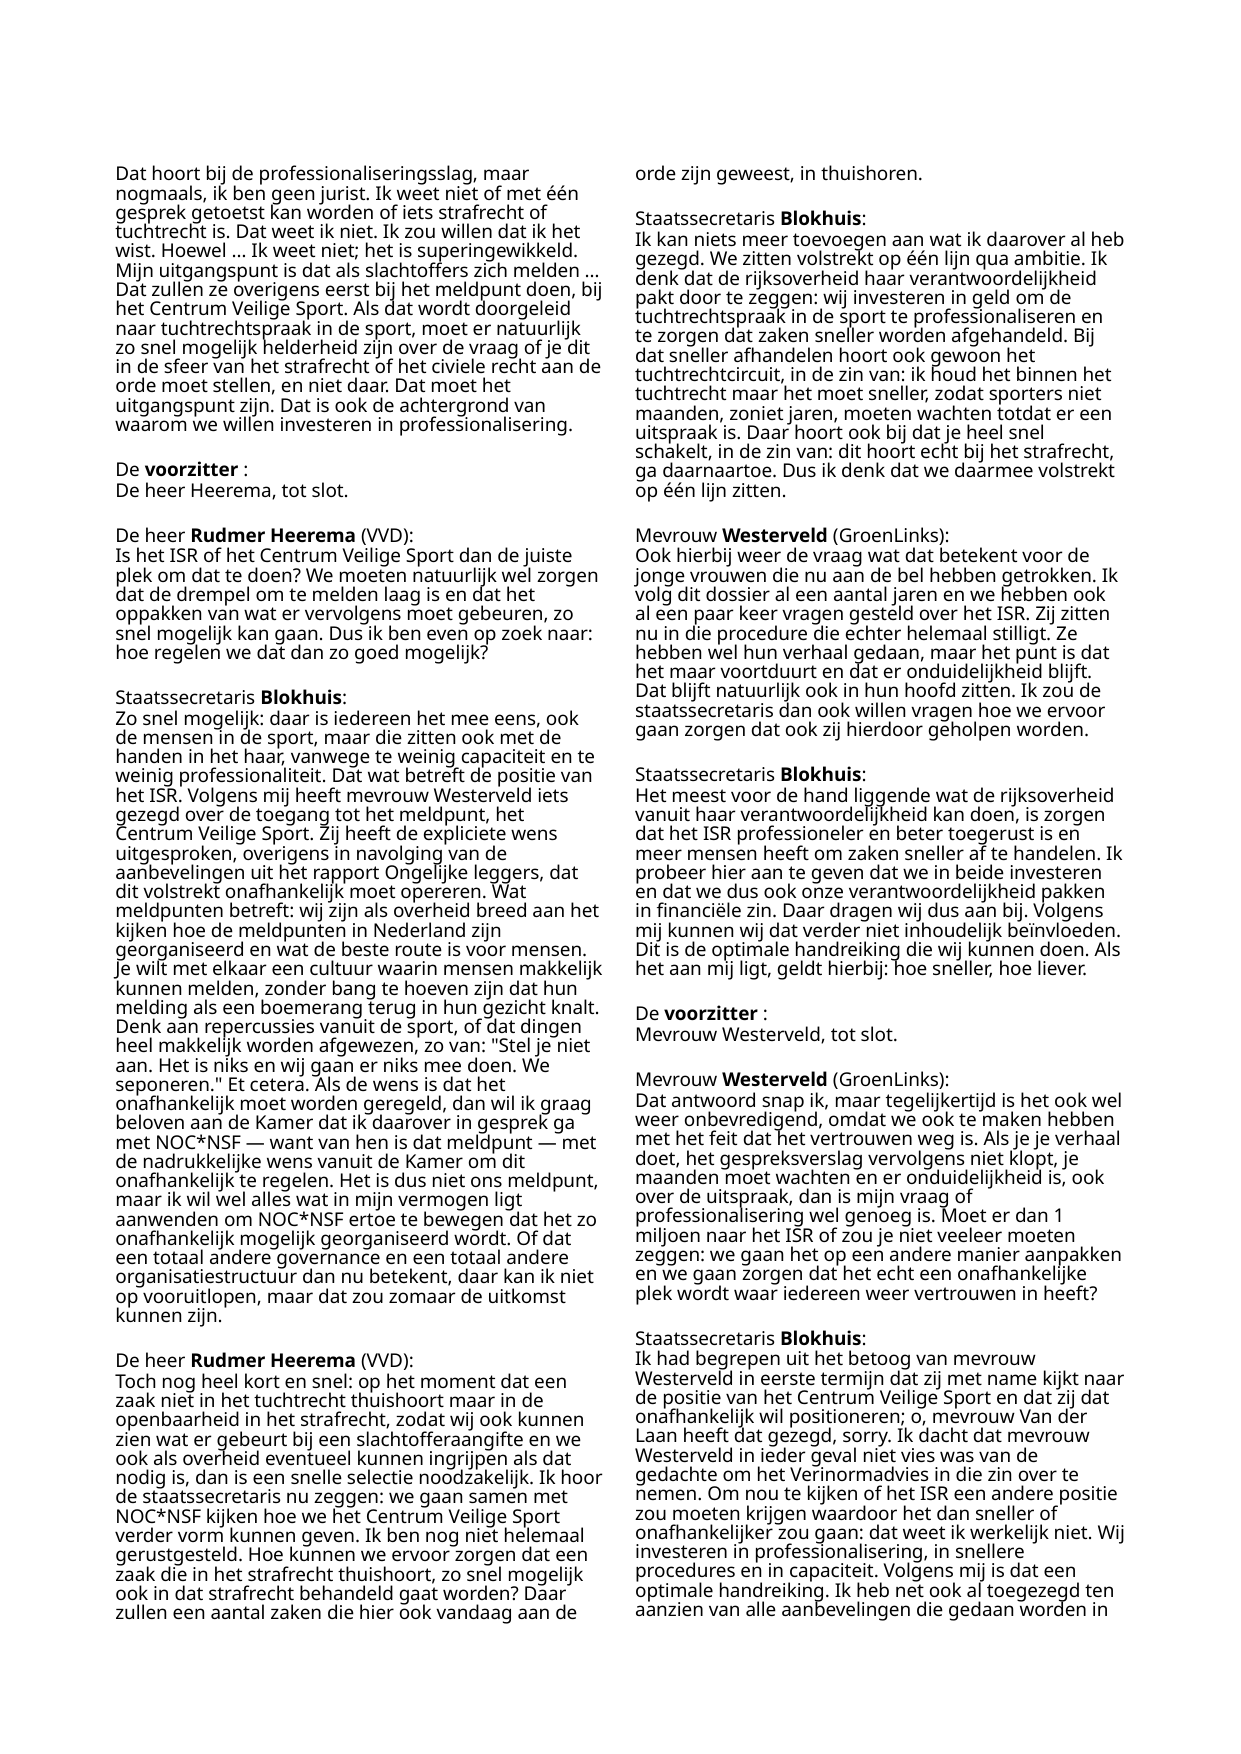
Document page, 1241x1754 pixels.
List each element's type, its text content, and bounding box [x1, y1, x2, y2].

text De voorzitter : [635, 1000, 1125, 1026]
text Mevrouw Westerveld (GroenLinks): [635, 1066, 1125, 1092]
text Ik had begrepen uit het betoog van mevrouw Westerveld in eerste termijn dat zij met name kijkt naar de positie van het Centrum Veilige Sport en dat zij dat onafhankelijk wil positioneren; o, mevrouw Van der Laan heeft dat gezegd, sorry. Ik dacht dat mevrouw Westerveld in ieder geval niet vies was van de gedachte om het Verinormadvies in die zin over te nemen. Om nou te kijken of het ISR een andere positie zou moeten krijgen waardoor het dan sneller of onafhankelijker zou gaan: dat weet ik werkelijk niet. Wij investeren in professionalisering, in snellere procedures en in capaciteit. Volgens mij is dat een optimale handreiking. Ik heb net ook al toegezegd ten aanzien van alle aanbevelingen die gedaan worden in [635, 1350, 1125, 1620]
text Zo snel mogelijk: daar is iedereen het mee eens, ook de mensen in de sport, maar die zitten ook met de handen in het haar, vanwege te weinig capaciteit en te weinig professionaliteit. Dat wat betreft de positie van het ISR. Volgens mij heeft mevrouw Westerveld iets gezegd over de toegang tot het meldpunt, het Centrum Veilige Sport. Zij heeft de expliciete wens uitgesproken, overigens in navolging van de aanbevelingen uit het rapport Ongelijke leggers, dat dit volstrekt onafhankelijk moet opereren. Wat meldpunten betreft: wij zijn als overheid breed aan het kijken hoe de meldpunten in Nederland zijn georganiseerd en wat de beste route is voor mensen. Je wilt met elkaar een cultuur waarin mensen makkelijk kunnen melden, zonder bang te hoeven zijn dat hun melding als een boemerang terug in hun gezicht knalt. Denk aan repercussies vanuit de sport, of dat dingen heel makkelijk worden afgewezen, zo van: "Stel je niet aan. Het is niks en wij gaan er niks mee doen. We seponeren." Et cetera. Als de wens is dat het onafhankelijk moet worden geregeld, dan wil ik graag beloven aan de Kamer dat ik daarover in gesprek ga met NOC*NSF — want van hen is dat meldpunt — met de nadrukkelijke wens vanuit de Kamer om dit onafhankelijk te regelen. Het is dus niet ons meldpunt, maar ik wil wel alles wat in mijn vermogen ligt aanwenden om NOC*NSF ertoe te bewegen dat het zo onafhankelijk mogelijk georganiseerd wordt. Of dat een totaal andere governance en een totaal andere organisatiestructuur dan nu betekent, daar kan ik niet op vooruitlopen, maar dat zou zomaar de uitkomst kunnen zijn. [115, 710, 605, 1326]
text Mevrouw Westerveld (GroenLinks): [635, 522, 1125, 547]
text Staatssecretaris Blokhuis: [635, 205, 1125, 231]
text Is het ISR of het Centrum Veilige Sport dan de juiste plek om dat te doen? We moeten natuurlijk wel zorgen dat de drempel om te melden laag is en dat het oppakken van wat er vervolgens moet gebeuren, zo snel mogelijk kan gaan. Dus ik ben even op zoek naar: hoe regelen we dat dan zo goed mogelijk? [115, 547, 605, 663]
text orde zijn geweest, in thuishoren. [635, 165, 1125, 184]
text Ik kan niets meer toevoegen aan wat ik daarover al heb gezegd. We zitten volstrekt op één lijn qua ambitie. Ik denk dat de rijksoverheid haar verantwoordelijkheid pakt door te zeggen: wij investeren in geld om de tuchtrechtspraak in de sport te professionaliseren en te zorgen dat zaken sneller worden afgehandeld. Bij dat sneller afhandelen hoort ook gewoon het tuchtrechtcircuit, in de zin van: ik houd het binnen het tuchtrecht maar het moet sneller, zodat sporters niet maanden, zoniet jaren, moeten wachten totdat er een uitspraak is. Daar hoort ook bij dat je heel snel schakelt, in de zin van: dit hoort echt bij het strafrecht, ga daarnaartoe. Dus ik denk dat we daarmee volstrekt op één lijn zitten. [635, 231, 1125, 501]
text Mevrouw Westerveld, tot slot. [635, 1026, 1125, 1045]
text Staatssecretaris Blokhuis: [635, 1325, 1125, 1350]
text Ook hierbij weer de vraag wat dat betekent voor de jonge vrouwen die nu aan de bel hebben getrokken. Ik volg dit dossier al een aantal jaren en we hebben ook al een paar keer vragen gesteld over het ISR. Zij zitten nu in die procedure die echter helemaal stilligt. Ze hebben wel hun verhaal gedaan, maar het punt is dat het maar voortduurt en dat er onduidelijkheid blijft. Dat blijft natuurlijk ook in hun hoofd zitten. Ik zou de staatssecretaris dan ook willen vragen hoe we ervoor gaan zorgen dat ook zij hierdoor geholpen worden. [635, 547, 1125, 740]
text Dat antwoord snap ik, maar tegelijkertijd is het ook wel weer onbevredigend, omdat we ook te maken hebben met het feit dat het vertrouwen weg is. Als je je verhaal doet, het gespreksverslag vervolgens niet klopt, je maanden moet wachten en er onduidelijkheid is, ook over de uitspraak, dan is mijn vraag of professionalisering wel genoeg is. Moet er dan 1 miljoen naar het ISR of zou je niet veeleer moeten zeggen: we gaan het op een andere manier aanpakken en we gaan zorgen dat het echt een onafhankelijke plek wordt waar iedereen weer vertrouwen in heeft? [635, 1092, 1125, 1304]
text De heer Rudmer Heerema (VVD): [115, 522, 605, 547]
text Dat hoort bij de professionaliseringsslag, maar nogmaals, ik ben geen jurist. Ik weet niet of met één gesprek getoetst kan worden of iets strafrecht of tuchtrecht is. Dat weet ik niet. Ik zou willen dat ik het wist. Hoewel … Ik weet niet; het is superingewikkeld. Mijn uitgangspunt is dat als slachtoffers zich melden … Dat zullen ze overigens eerst bij het meldpunt doen, bij het Centrum Veilige Sport. Als dat wordt doorgeleid naar tuchtrechtspraak in de sport, moet er natuurlijk zo snel mogelijk helderheid zijn over de vraag of je dit in de sfeer van het strafrecht of het civiele recht aan de orde moet stellen, en niet daar. Dat moet het uitgangspunt zijn. Dat is ook de achtergrond van waarom we willen investeren in professionalisering. [115, 165, 605, 435]
text Het meest voor de hand liggende wat de rijksoverheid vanuit haar verantwoordelijkheid kan doen, is zorgen dat het ISR professioneler en beter toegerust is en meer mensen heeft om zaken sneller af te handelen. Ik probeer hier aan te geven dat we in beide investeren en dat we dus ook onze verantwoordelijkheid pakken in financiële zin. Daar dragen wij dus aan bij. Volgens mij kunnen wij dat verder niet inhoudelijk beïnvloeden. Dit is de optimale handreiking die wij kunnen doen. Als het aan mij ligt, geldt hierbij: hoe sneller, hoe liever. [635, 787, 1125, 979]
text Staatssecretaris Blokhuis: [635, 761, 1125, 787]
text De heer Heerema, tot slot. [115, 482, 605, 501]
text Toch nog heel kort en snel: op het moment dat een zaak niet in het tuchtrecht thuishoort maar in de openbaarheid in het strafrecht, zodat wij ook kunnen zien wat er gebeurt bij een slachtofferaangifte en we ook als overheid eventueel kunnen ingrijpen als dat nodig is, dan is een snelle selectie noodzakelijk. Ik hoor de staatssecretaris nu zeggen: we gaan samen met NOC*NSF kijken hoe we het Centrum Veilige Sport verder vorm kunnen geven. Ik ben nog niet helemaal gerustgesteld. Hoe kunnen we ervoor zorgen dat een zaak die in het strafrecht thuishoort, zo snel mogelijk ook in dat strafrecht behandeld gaat worden? Daar zullen een aantal zaken die hier ook vandaag aan de [115, 1373, 605, 1623]
text Staatssecretaris Blokhuis: [115, 684, 605, 710]
text De voorzitter : [115, 456, 605, 482]
text De heer Rudmer Heerema (VVD): [115, 1347, 605, 1373]
